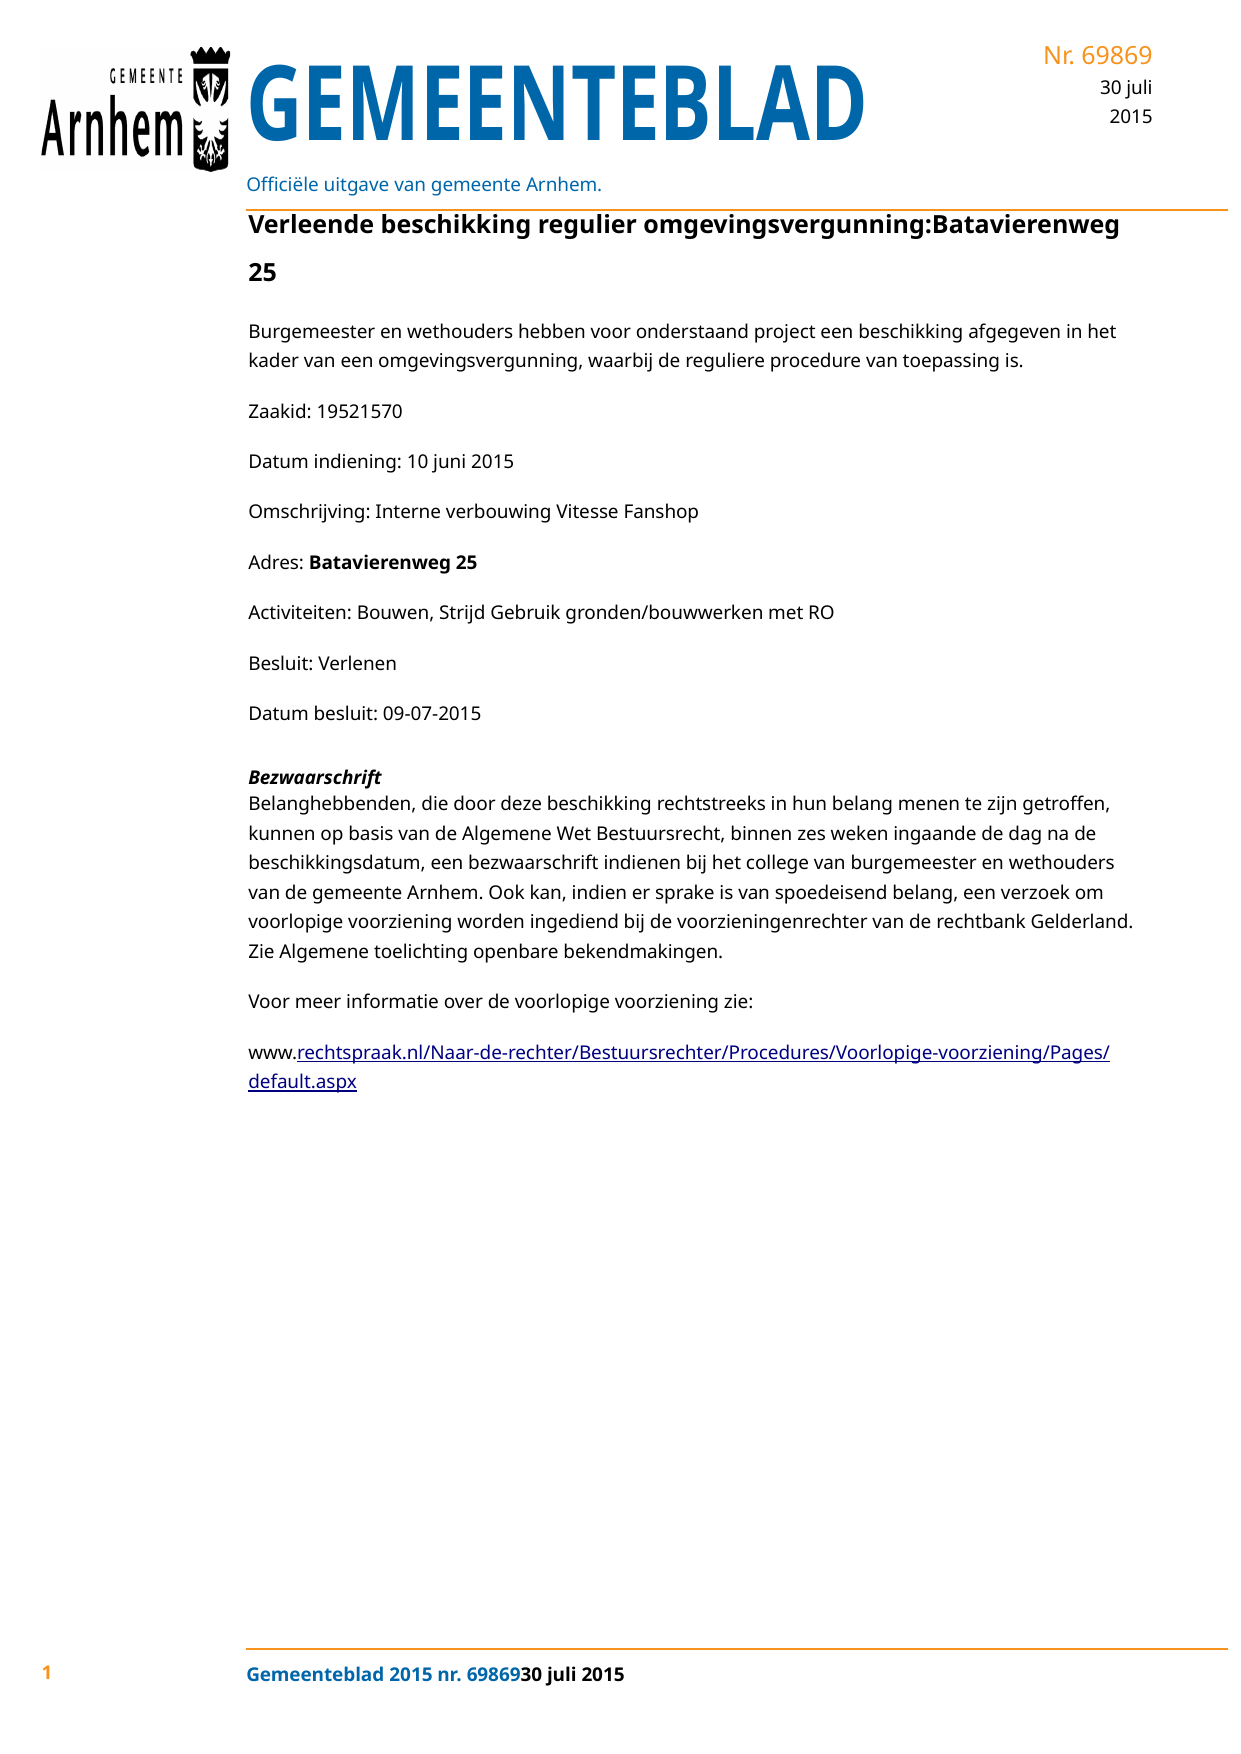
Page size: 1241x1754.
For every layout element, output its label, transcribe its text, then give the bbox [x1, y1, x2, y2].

text Datum besluit: 09-07-2015 [248, 700, 1152, 726]
text Verleende beschikking regulier omgevingsvergunning:Batavierenweg 25 [248, 211, 1152, 288]
picture [41, 47, 231, 172]
text Bezwaarschrift [248, 764, 1152, 790]
text Burgemeester en wethouders hebben voor onderstaand project een beschikking afgegeven in het kader van een omgevingsvergunning, waarbij de reguliere procedure van toepassing is. [248, 318, 1152, 373]
text www.rechtspraak.nl/Naar-de-rechter/Bestuursrechter/Procedures/Voorlopige-voorziening/Pages/default.aspx [248, 1039, 1152, 1094]
text Activiteiten: Bouwen, Strijd Gebruik gronden/bouwwerken met RO [248, 599, 1152, 625]
text Besluit: Verlenen [248, 650, 1152, 676]
text Omschrijving: Interne verbouwing Vitesse Fanshop [248, 499, 1152, 524]
text Datum indiening: 10 juni 2015 [248, 448, 1152, 474]
text Zaakid: 19521570 [248, 398, 1152, 424]
text Voor meer informatie over de voorlopige voorziening zie: [248, 988, 1152, 1014]
text Adres: Batavierenweg 25 [248, 549, 1152, 575]
text Belanghebbenden, die door deze beschikking rechtstreeks in hun belang menen te zijn getroffen, kunnen op basis van de Algemene Wet Bestuursrecht, binnen zes weken ingaande de dag na de beschikkingsdatum, een bezwaarschrift indienen bij het college van burgemeester en wethouders van de gemeente Arnhem. Ook kan, indien er sprake is van spoedeisend belang, een verzoek om voorlopige voorziening worden ingediend bij de voorzieningenrechter van de rechtbank Gelderland. Zie Algemene toelichting openbare bekendmakingen. [248, 790, 1152, 964]
